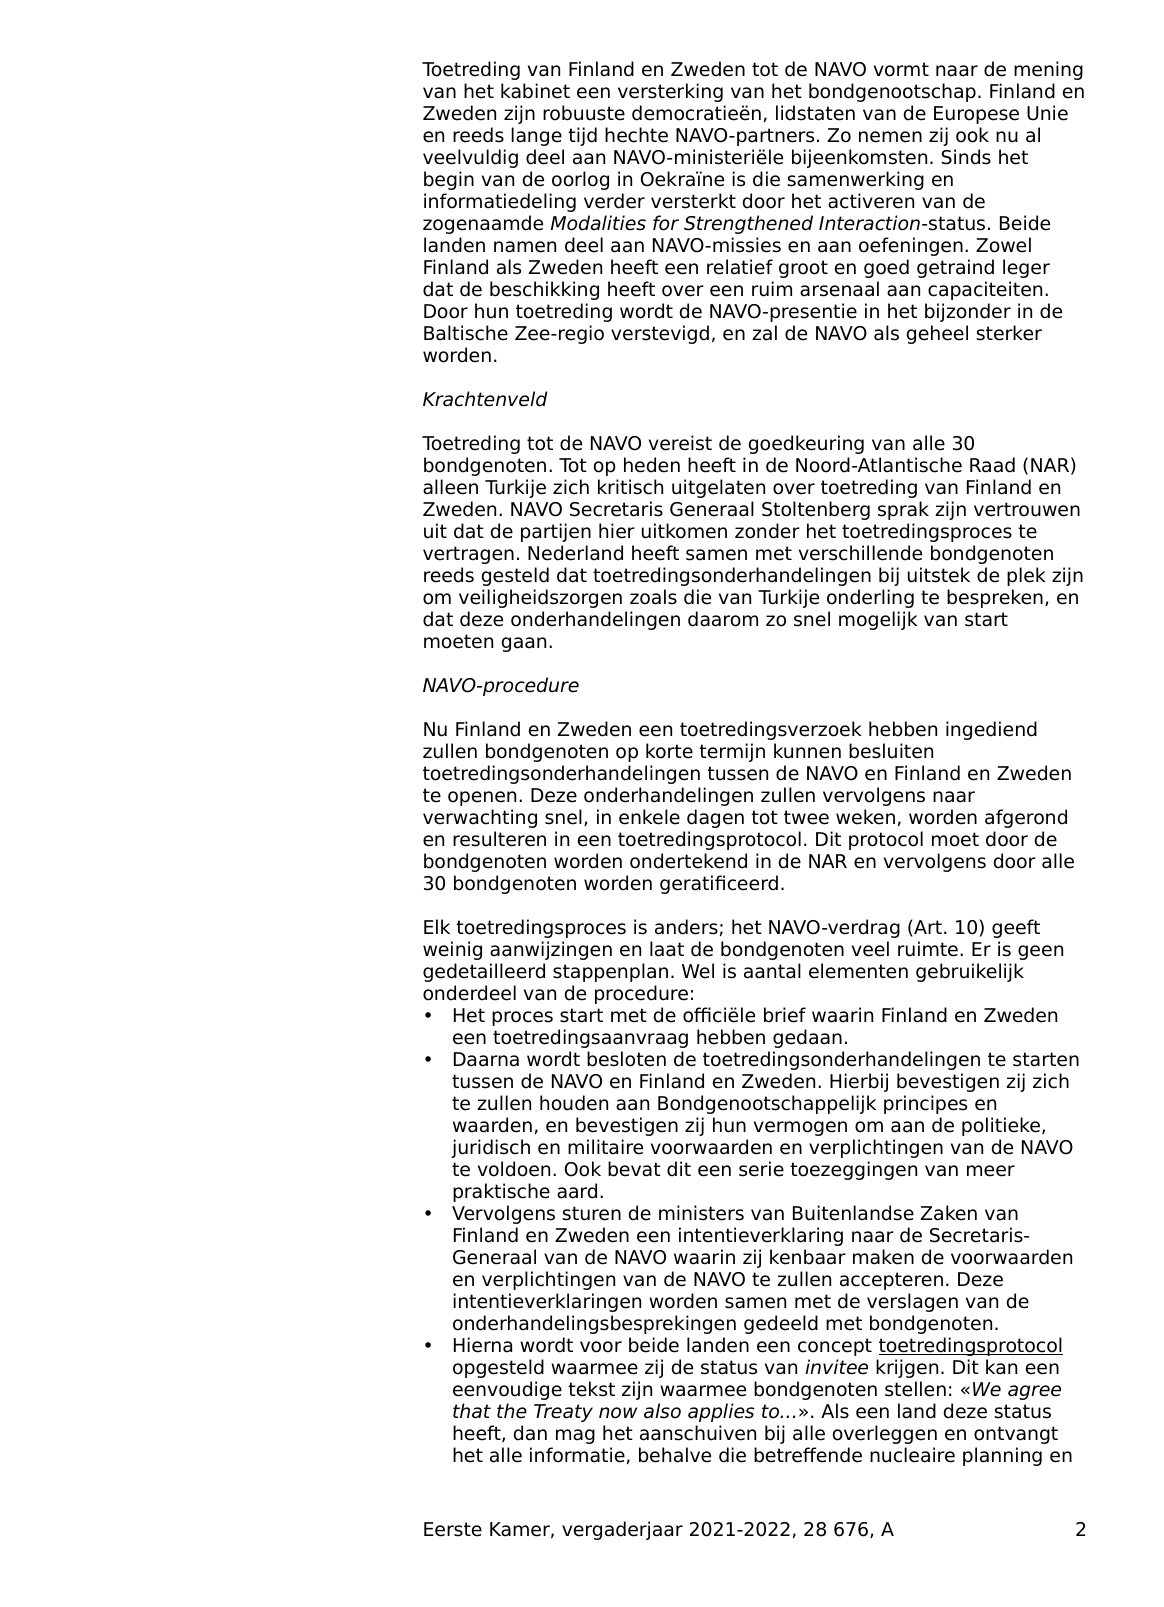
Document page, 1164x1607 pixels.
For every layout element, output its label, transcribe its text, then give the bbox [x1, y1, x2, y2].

subtitle NAVO-procedure [422, 675, 1087, 697]
subtitle Krachtenveld [422, 389, 1087, 411]
text Nu Finland en Zweden een toetredingsverzoek hebben ingediend zullen bondgenoten op korte termijn kunnen besluiten toetredingsonderhandelingen tussen de NAVO en Finland en Zweden te openen. Deze onderhandelingen zullen vervolgens naar verwachting snel, in enkele dagen tot twee weken, worden afgerond en resulteren in een toetredingsprotocol. Dit protocol moet door de bondgenoten worden ondertekend in de NAR en vervolgens door alle 30 bondgenoten worden geratificeerd. [422, 719, 1087, 895]
text Toetreding van Finland en Zweden tot de NAVO vormt naar de mening van het kabinet een versterking van het bondgenootschap. Finland en Zweden zijn robuuste democratieën, lidstaten van de Europese Unie en reeds lange tijd hechte NAVO-partners. Zo nemen zij ook nu al veelvuldig deel aan NAVO-ministeriële bijeenkomsten. Sinds het begin van de oorlog in Oekraïne is die samenwerking en informatiedeling verder versterkt door het activeren van de zogenaamde Modalities for Strengthened Interaction-status. Beide landen namen deel aan NAVO-missies en aan oefeningen. Zowel Finland als Zweden heeft een relatief groot en goed getraind leger dat de beschikking heeft over een ruim arsenaal aan capaciteiten. Door hun toetreding wordt de NAVO-presentie in het bijzonder in de Baltische Zee-regio verstevigd, en zal de NAVO als geheel sterker worden. [422, 59, 1087, 367]
text • Vervolgens sturen de ministers van Buitenlandse Zaken van Finland en Zweden een intentieverklaring naar de Secretaris-Generaal van de NAVO waarin zij kenbaar maken de voorwaarden en verplichtingen van de NAVO te zullen accepteren. Deze intentieverklaringen worden samen met de verslagen van de onderhandelingsbesprekingen gedeeld met bondgenoten. [422, 1203, 1087, 1335]
text Elk toetredingsproces is anders; het NAVO-verdrag (Art. 10) geeft weinig aanwijzingen en laat de bondgenoten veel ruimte. Er is geen gedetailleerd stappenplan. Wel is aantal elementen gebruikelijk onderdeel van de procedure: [422, 917, 1087, 1005]
text • Hierna wordt voor beide landen een concept toetredingsprotocol opgesteld waarmee zij de status van invitee krijgen. Dit kan een eenvoudige tekst zijn waarmee bondgenoten stellen: «We agree that the Treaty now also applies to...». Als een land deze status heeft, dan mag het aanschuiven bij alle overleggen en ontvangt het alle informatie, behalve die betreffende nucleaire planning en [422, 1335, 1087, 1467]
text • Daarna wordt besloten de toetredingsonderhandelingen te starten tussen de NAVO en Finland en Zweden. Hierbij bevestigen zij zich te zullen houden aan Bondgenootschappelijk principes en waarden, en bevestigen zij hun vermogen om aan de politieke, juridisch en militaire voorwaarden en verplichtingen van de NAVO te voldoen. Ook bevat dit een serie toezeggingen van meer praktische aard. [422, 1049, 1087, 1203]
text Toetreding tot de NAVO vereist de goedkeuring van alle 30 bondgenoten. Tot op heden heeft in de Noord-Atlantische Raad (NAR) alleen Turkije zich kritisch uitgelaten over toetreding van Finland en Zweden. NAVO Secretaris Generaal Stoltenberg sprak zijn vertrouwen uit dat de partijen hier uitkomen zonder het toetredingsproces te vertragen. Nederland heeft samen met verschillende bondgenoten reeds gesteld dat toetredingsonderhandelingen bij uitstek de plek zijn om veiligheidszorgen zoals die van Turkije onderling te bespreken, en dat deze onderhandelingen daarom zo snel mogelijk van start moeten gaan. [422, 433, 1087, 653]
text • Het proces start met de officiële brief waarin Finland en Zweden een toetredingsaanvraag hebben gedaan. [422, 1005, 1087, 1049]
